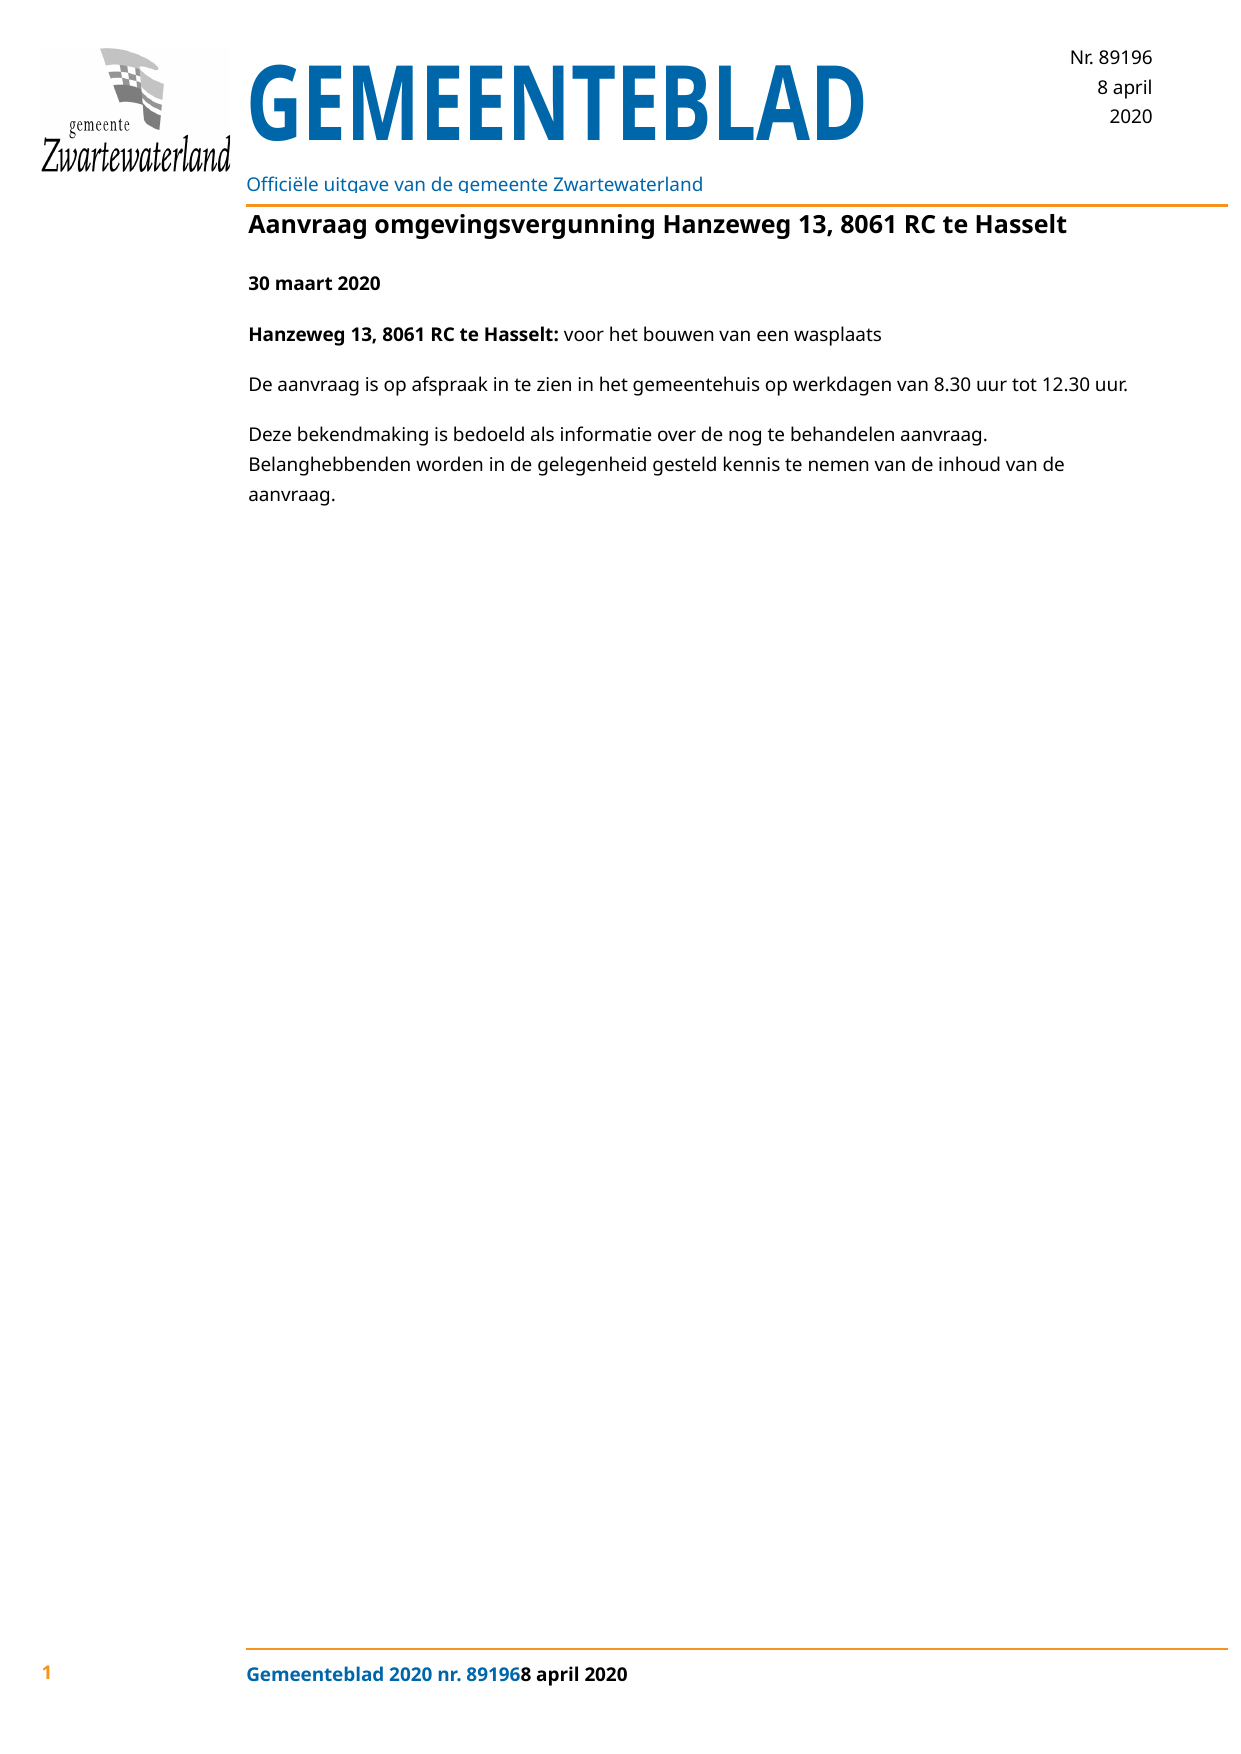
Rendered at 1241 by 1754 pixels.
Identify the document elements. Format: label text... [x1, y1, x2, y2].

text Aanvraag omgevingsvergunning Hanzeweg 13, 8061 RC te Hasselt [248, 207, 1152, 241]
text Deze bekendmaking is bedoeld als informatie over de nog te behandelen aanvraag. Belanghebbenden worden in de gelegenheid gesteld kennis te nemen van de inhoud van de aanvraag. [248, 422, 1152, 506]
text 30 maart 2020 [248, 270, 1152, 296]
picture [41, 47, 231, 172]
text De aanvraag is op afspraak in te zien in het gemeentehuis op werkdagen van 8.30 uur tot 12.30 uur. [248, 371, 1152, 397]
text Hanzeweg 13, 8061 RC te Hasselt: voor het bouwen van een wasplaats [248, 321, 1152, 346]
